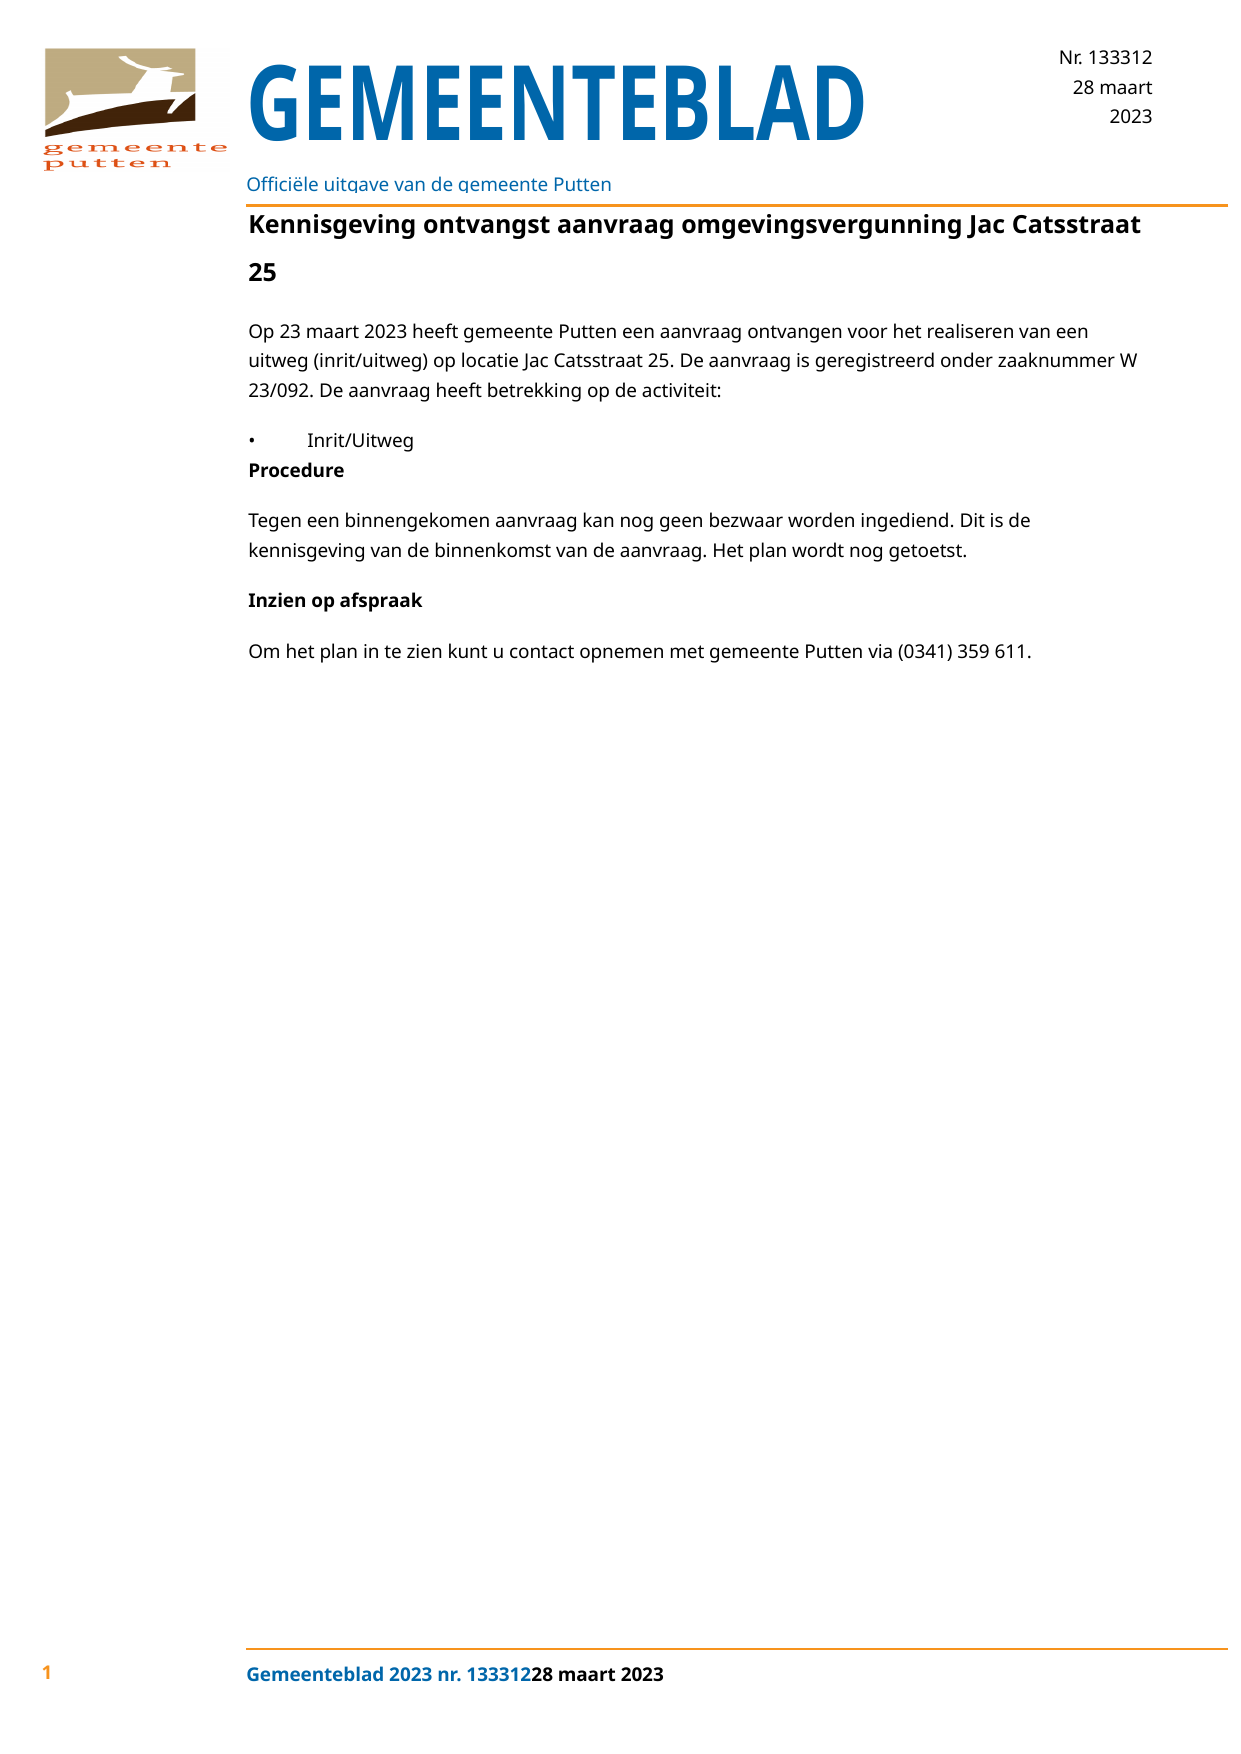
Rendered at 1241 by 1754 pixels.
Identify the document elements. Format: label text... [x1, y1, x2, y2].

list Inrit/Uitweg [248, 427, 1152, 453]
text Tegen een binnengekomen aanvraag kan nog geen bezwaar worden ingediend. Dit is de kennisgeving van de binnenkomst van de aanvraag. Het plan wordt nog getoetst. [248, 507, 1152, 563]
picture [41, 47, 231, 172]
text Procedure [248, 457, 1152, 483]
text Om het plan in te zien kunt u contact opnemen met gemeente Putten via (0341) 359 611. [248, 638, 1152, 664]
text Inzien op afspraak [248, 587, 1152, 613]
text Kennisgeving ontvangst aanvraag omgevingsvergunning Jac Catsstraat 25 [248, 207, 1152, 288]
text Op 23 maart 2023 heeft gemeente Putten een aanvraag ontvangen voor het realiseren van een uitweg (inrit/uitweg) op locatie Jac Catsstraat 25. De aanvraag is geregistreerd onder zaaknummer W 23/092. De aanvraag heeft betrekking op de activiteit: [248, 318, 1152, 403]
